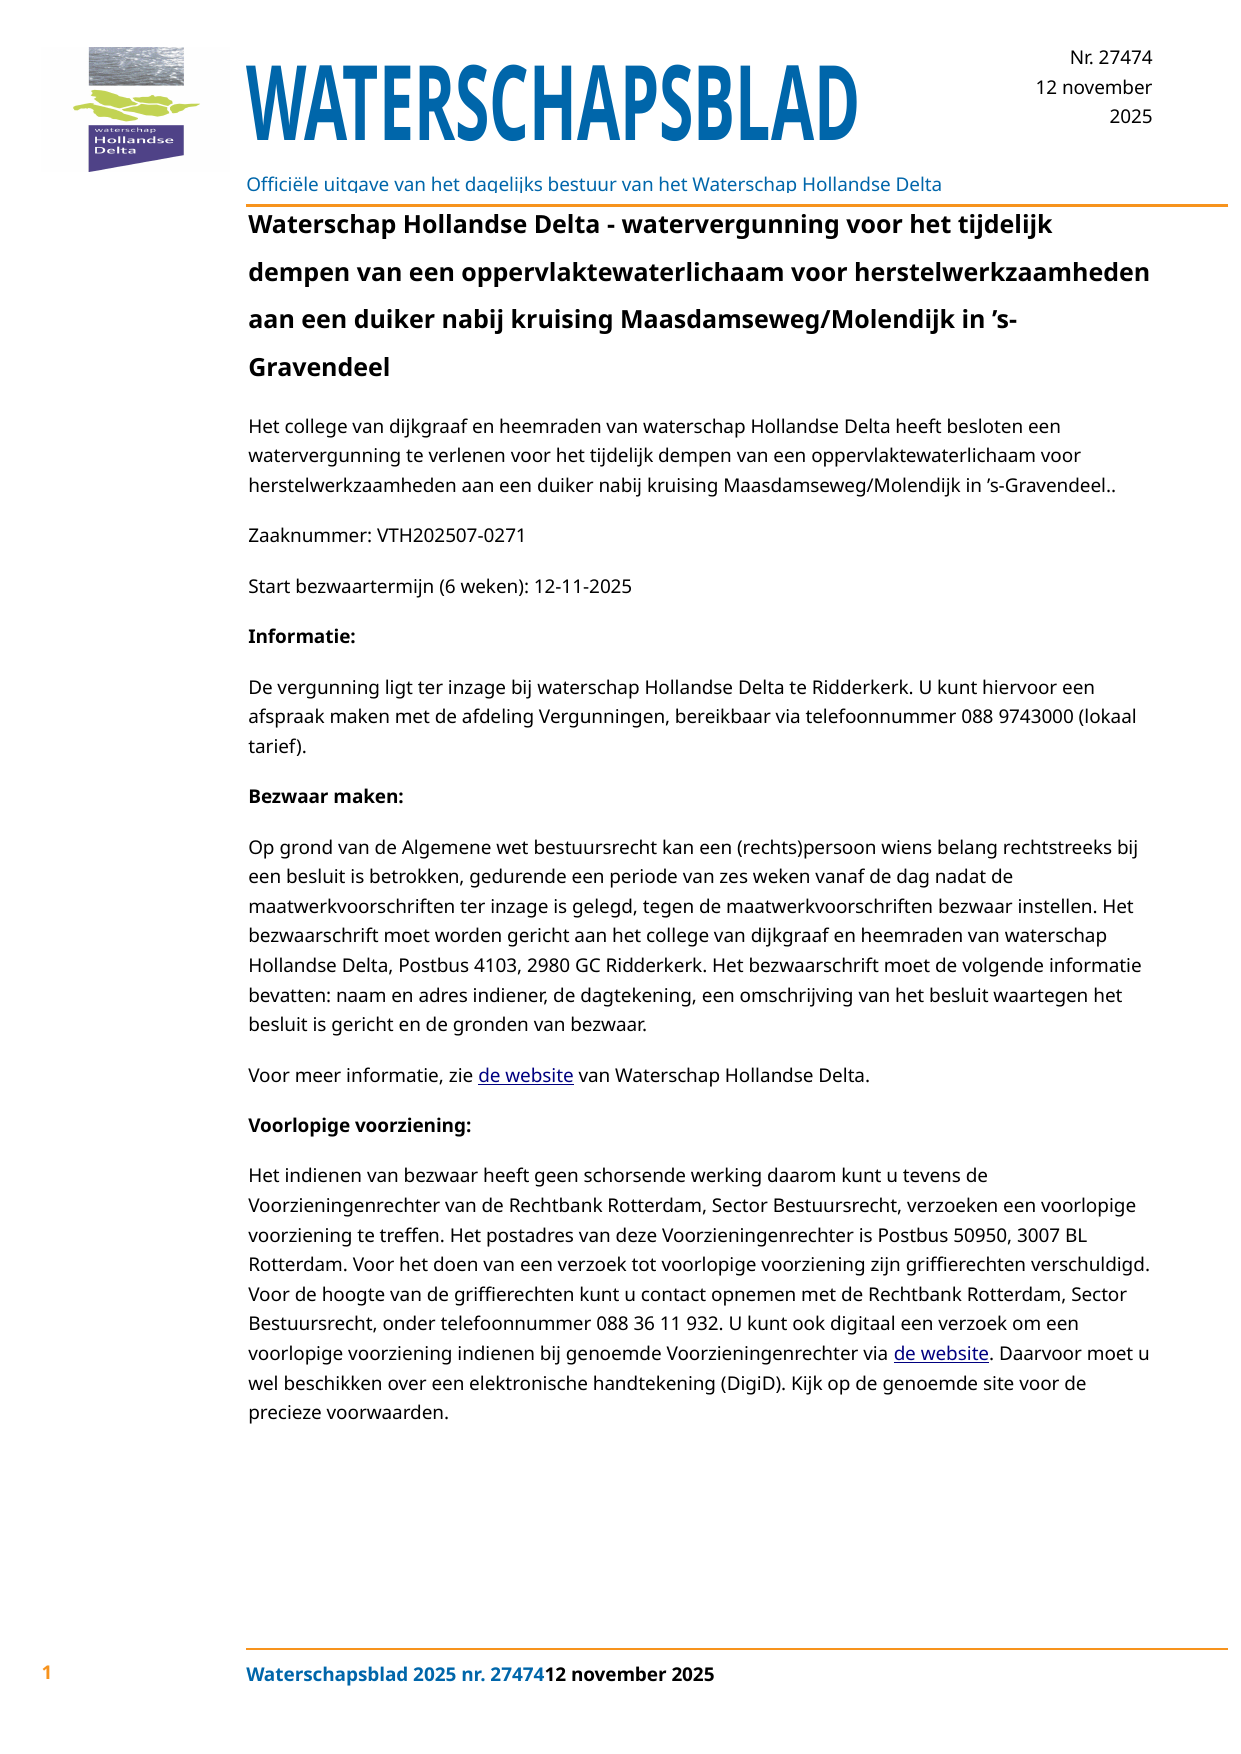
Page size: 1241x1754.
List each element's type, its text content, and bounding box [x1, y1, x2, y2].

text De vergunning ligt ter inzage bij waterschap Hollandse Delta te Ridderkerk. U kunt hiervoor een afspraak maken met de afdeling Vergunningen, bereikbaar via telefoonnummer 088 9743000 (lokaal tarief). [248, 674, 1152, 759]
text Voor meer informatie, zie de website van Waterschap Hollandse Delta. [248, 1062, 1152, 1088]
text Start bezwaartermijn (6 weken): 12-11-2025 [248, 573, 1152, 599]
text Bezwaar maken: [248, 783, 1152, 809]
text Op grond van de Algemene wet bestuursrecht kan een (rechts)persoon wiens belang rechtstreeks bij een besluit is betrokken, gedurende een periode van zes weken vanaf de dag nadat de maatwerkvoorschriften ter inzage is gelegd, tegen de maatwerkvoorschriften bezwaar instellen. Het bezwaarschrift moet worden gericht aan het college van dijkgraaf en heemraden van waterschap Hollandse Delta, Postbus 4103, 2980 GC Ridderkerk. Het bezwaarschrift moet de volgende informatie bevatten: naam en adres indiener, de dagtekening, een omschrijving van het besluit waartegen het besluit is gericht en de gronden van bezwaar. [248, 834, 1152, 1037]
text Het college van dijkgraaf en heemraden van waterschap Hollandse Delta heeft besloten een watervergunning te verlenen voor het tijdelijk dempen van een oppervlaktewaterlichaam voor herstelwerkzaamheden aan een duiker nabij kruising Maasdamseweg/Molendijk in ’s-Gravendeel.. [248, 413, 1152, 498]
text Informatie: [248, 623, 1152, 649]
text Zaaknummer: VTH202507-0271 [248, 523, 1152, 548]
text Waterschap Hollandse Delta - watervergunning voor het tijdelijk dempen van een oppervlaktewaterlichaam voor herstelwerkzaamheden aan een duiker nabij kruising Maasdamseweg/Molendijk in ’s-Gravendeel [248, 207, 1152, 384]
text Het indienen van bezwaar heeft geen schorsende werking daarom kunt u tevens de Voorzieningenrechter van de Rechtbank Rotterdam, Sector Bestuursrecht, verzoeken een voorlopige voorziening te treffen. Het postadres van deze Voorzieningenrechter is Postbus 50950, 3007 BL Rotterdam. Voor het doen van een verzoek tot voorlopige voorziening zijn griffierechten verschuldigd. Voor de hoogte van de griffierechten kunt u contact opnemen met de Rechtbank Rotterdam, Sector Bestuursrecht, onder telefoonnummer 088 36 11 932. U kunt ook digitaal een verzoek om een voorlopige voorziening indienen bij genoemde Voorzieningenrechter via de website. Daarvoor moet u wel beschikken over een elektronische handtekening (DigiD). Kijk op de genoemde site voor de precieze voorwaarden. [248, 1163, 1152, 1425]
picture [41, 47, 231, 172]
text Voorlopige voorziening: [248, 1112, 1152, 1138]
